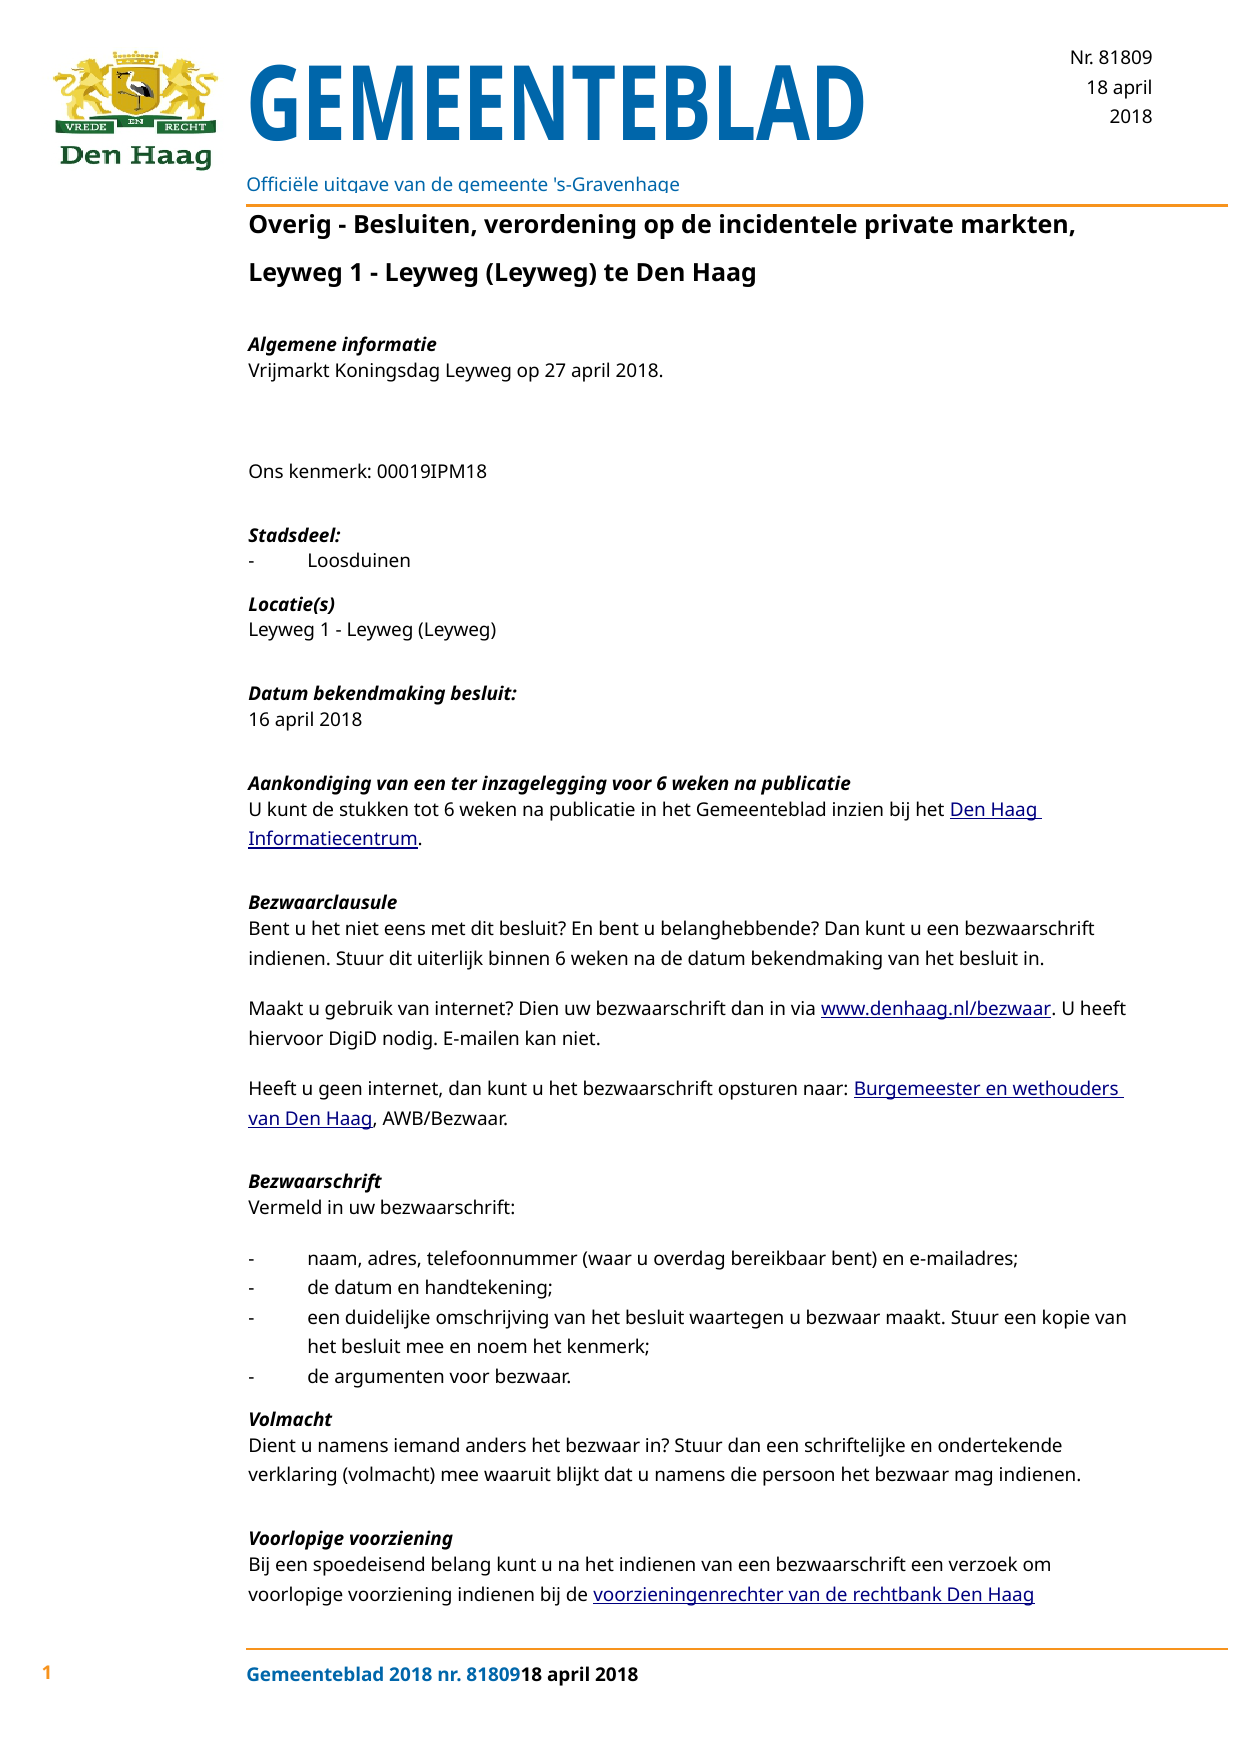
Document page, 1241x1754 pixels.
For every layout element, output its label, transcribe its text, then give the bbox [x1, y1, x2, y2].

list de argumenten voor bezwaar. [248, 1363, 1152, 1389]
text Datum bekendmaking besluit: [248, 681, 1152, 706]
text Bij een spoedeisend belang kunt u na het indienen van een bezwaarschrift een verzoek om voorlopige voorziening indienen bij de voorzieningenrechter van de rechtbank Den Haag [248, 1551, 1152, 1607]
text Voorlopige voorziening [248, 1526, 1152, 1551]
text Volmacht [248, 1406, 1152, 1432]
list Loosduinen [248, 548, 1152, 573]
list naam, adres, telefoonnummer (waar u overdag bereikbaar bent) en e-mailadres; [248, 1245, 1152, 1271]
text Ons kenmerk: 00019IPM18 [248, 458, 1152, 484]
picture [41, 47, 231, 172]
text Vermeld in uw bezwaarschrift: [248, 1194, 1152, 1220]
text U kunt de stukken tot 6 weken na publicatie in het Gemeenteblad inzien bij het Den Haag Informatiecentrum. [248, 796, 1152, 851]
text Bezwaarschrift [248, 1169, 1152, 1194]
text Stadsdeel: [248, 522, 1152, 548]
text 16 april 2018 [248, 706, 1152, 732]
text Heeft u geen internet, dan kunt u het bezwaarschrift opsturen naar: Burgemeester en wethouders van Den Haag, AWB/Bezwaar. [248, 1075, 1152, 1131]
list de datum en handtekening; [248, 1274, 1152, 1300]
text Dient u namens iemand anders het bezwaar in? Stuur dan een schriftelijke en ondertekende verklaring (volmacht) mee waaruit blijkt dat u namens die persoon het bezwaar mag indienen. [248, 1432, 1152, 1487]
text Maakt u gebruik van internet? Dien uw bezwaarschrift dan in via www.denhaag.nl/bezwaar. U heeft hiervoor DigiD nodig. E-mailen kan niet. [248, 995, 1152, 1051]
text Bezwaarclausule [248, 889, 1152, 915]
list een duidelijke omschrijving van het besluit waartegen u bezwaar maakt. Stuur een kopie van het besluit mee en noem het kenmerk; [248, 1304, 1152, 1359]
text Overig - Besluiten, verordening op de incidentele private markten, Leyweg 1 - Leyweg (Leyweg) te Den Haag [248, 207, 1152, 288]
text Leyweg 1 - Leyweg (Leyweg) [248, 617, 1152, 642]
text Algemene informatie [248, 331, 1152, 357]
text Vrijmarkt Koningsdag Leyweg op 27 april 2018. [248, 357, 1152, 383]
text Bent u het niet eens met dit besluit? En bent u belanghebbende? Dan kunt u een bezwaarschrift indienen. Stuur dit uiterlijk binnen 6 weken na de datum bekendmaking van het besluit in. [248, 915, 1152, 971]
text Aankondiging van een ter inzagelegging voor 6 weken na publicatie [248, 770, 1152, 796]
text Locatie(s) [248, 591, 1152, 617]
